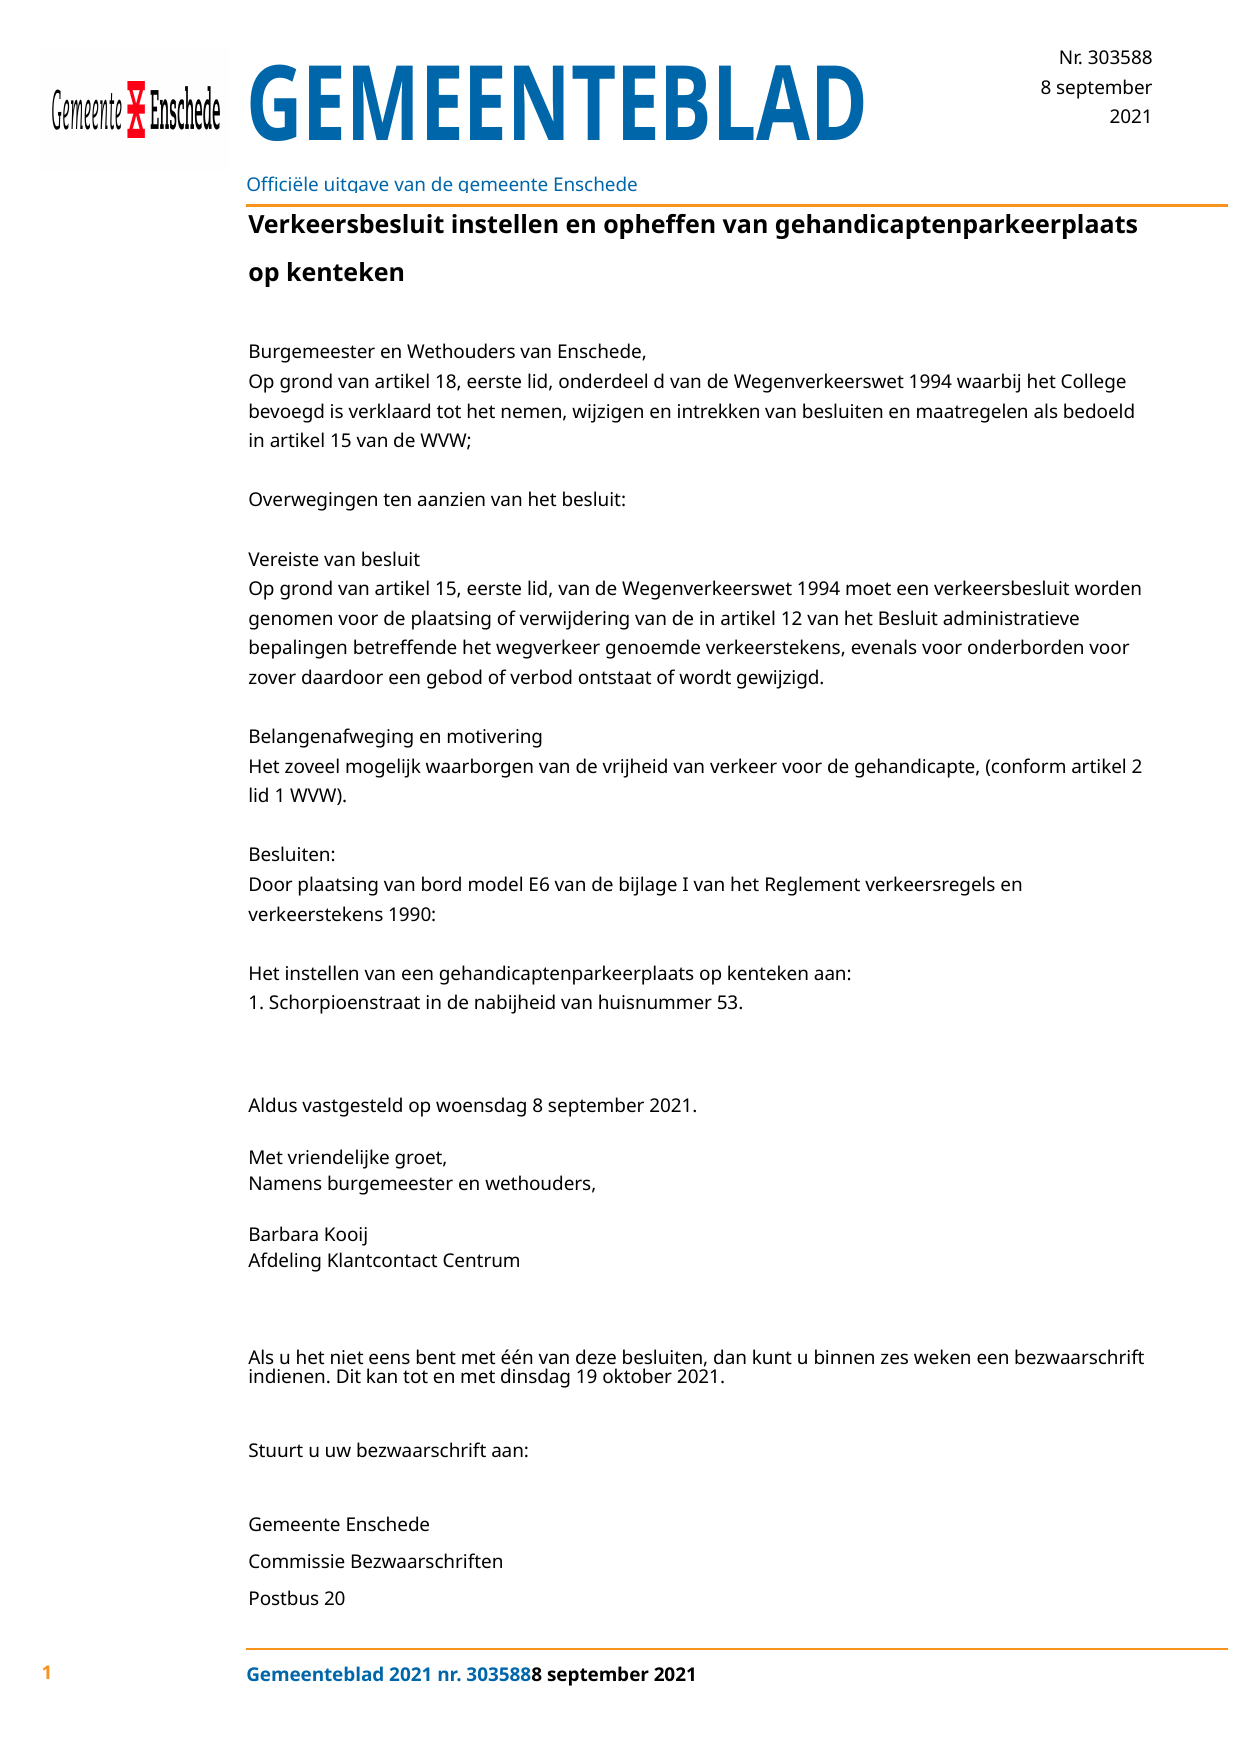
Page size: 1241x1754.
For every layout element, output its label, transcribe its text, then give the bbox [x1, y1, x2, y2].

text Gemeente Enschede [248, 1516, 1152, 1536]
text Commissie Bezwaarschriften [248, 1553, 1152, 1572]
text Als u het niet eens bent met één van deze besluiten, dan kunt u binnen zes weken een bezwaarschrift indienen. Dit kan tot en met dinsdag 19 oktober 2021. [248, 1349, 1152, 1388]
text Stuurt u uw bezwaarschrift aan: [248, 1442, 1152, 1462]
text Burgemeester en Wethouders van Enschede, [248, 339, 1152, 364]
text Namens burgemeester en wethouders, [248, 1170, 1152, 1196]
text Het instellen van een gehandicaptenparkeerplaats op kenteken aan: [248, 960, 1152, 986]
text Door plaatsing van bord model E6 van de bijlage I van het Reglement verkeersregels en verkeerstekens 1990: [248, 871, 1152, 926]
text Overwegingen ten aanzien van het besluit: [248, 487, 1152, 512]
text Vereiste van besluit [248, 546, 1152, 571]
picture [41, 47, 231, 172]
text Afdeling Klantcontact Centrum [248, 1247, 1152, 1273]
text 1. Schorpioenstraat in de nabijheid van huisnummer 53. [248, 989, 1152, 1015]
text Belangenafweging en motivering [248, 723, 1152, 749]
text Barbara Kooij [248, 1221, 1152, 1247]
text Op grond van artikel 15, eerste lid, van de Wegenverkeerswet 1994 moet een verkeersbesluit worden genomen voor de plaatsing of verwijdering van de in artikel 12 van het Besluit administratieve bepalingen betreffende het wegverkeer genoemde verkeerstekens, evenals voor onderborden voor zover daardoor een gebod of verbod ontstaat of wordt gewijzigd. [248, 575, 1152, 690]
text Postbus 20 [248, 1590, 1152, 1609]
text Op grond van artikel 18, eerste lid, onderdeel d van de Wegenverkeerswet 1994 waarbij het College bevoegd is verklaard tot het nemen, wijzigen en intrekken van besluiten en maatregelen als bedoeld in artikel 15 van de WVW; [248, 368, 1152, 453]
text Besluiten: [248, 842, 1152, 867]
text Met vriendelijke groet, [248, 1144, 1152, 1170]
text Het zoveel mogelijk waarborgen van de vrijheid van verkeer voor de gehandicapte, (conform artikel 2 lid 1 WVW). [248, 753, 1152, 808]
text Aldus vastgesteld op woensdag 8 september 2021. [248, 1093, 1152, 1118]
text Verkeersbesluit instellen en opheffen van gehandicaptenparkeerplaats op kenteken [248, 207, 1152, 288]
